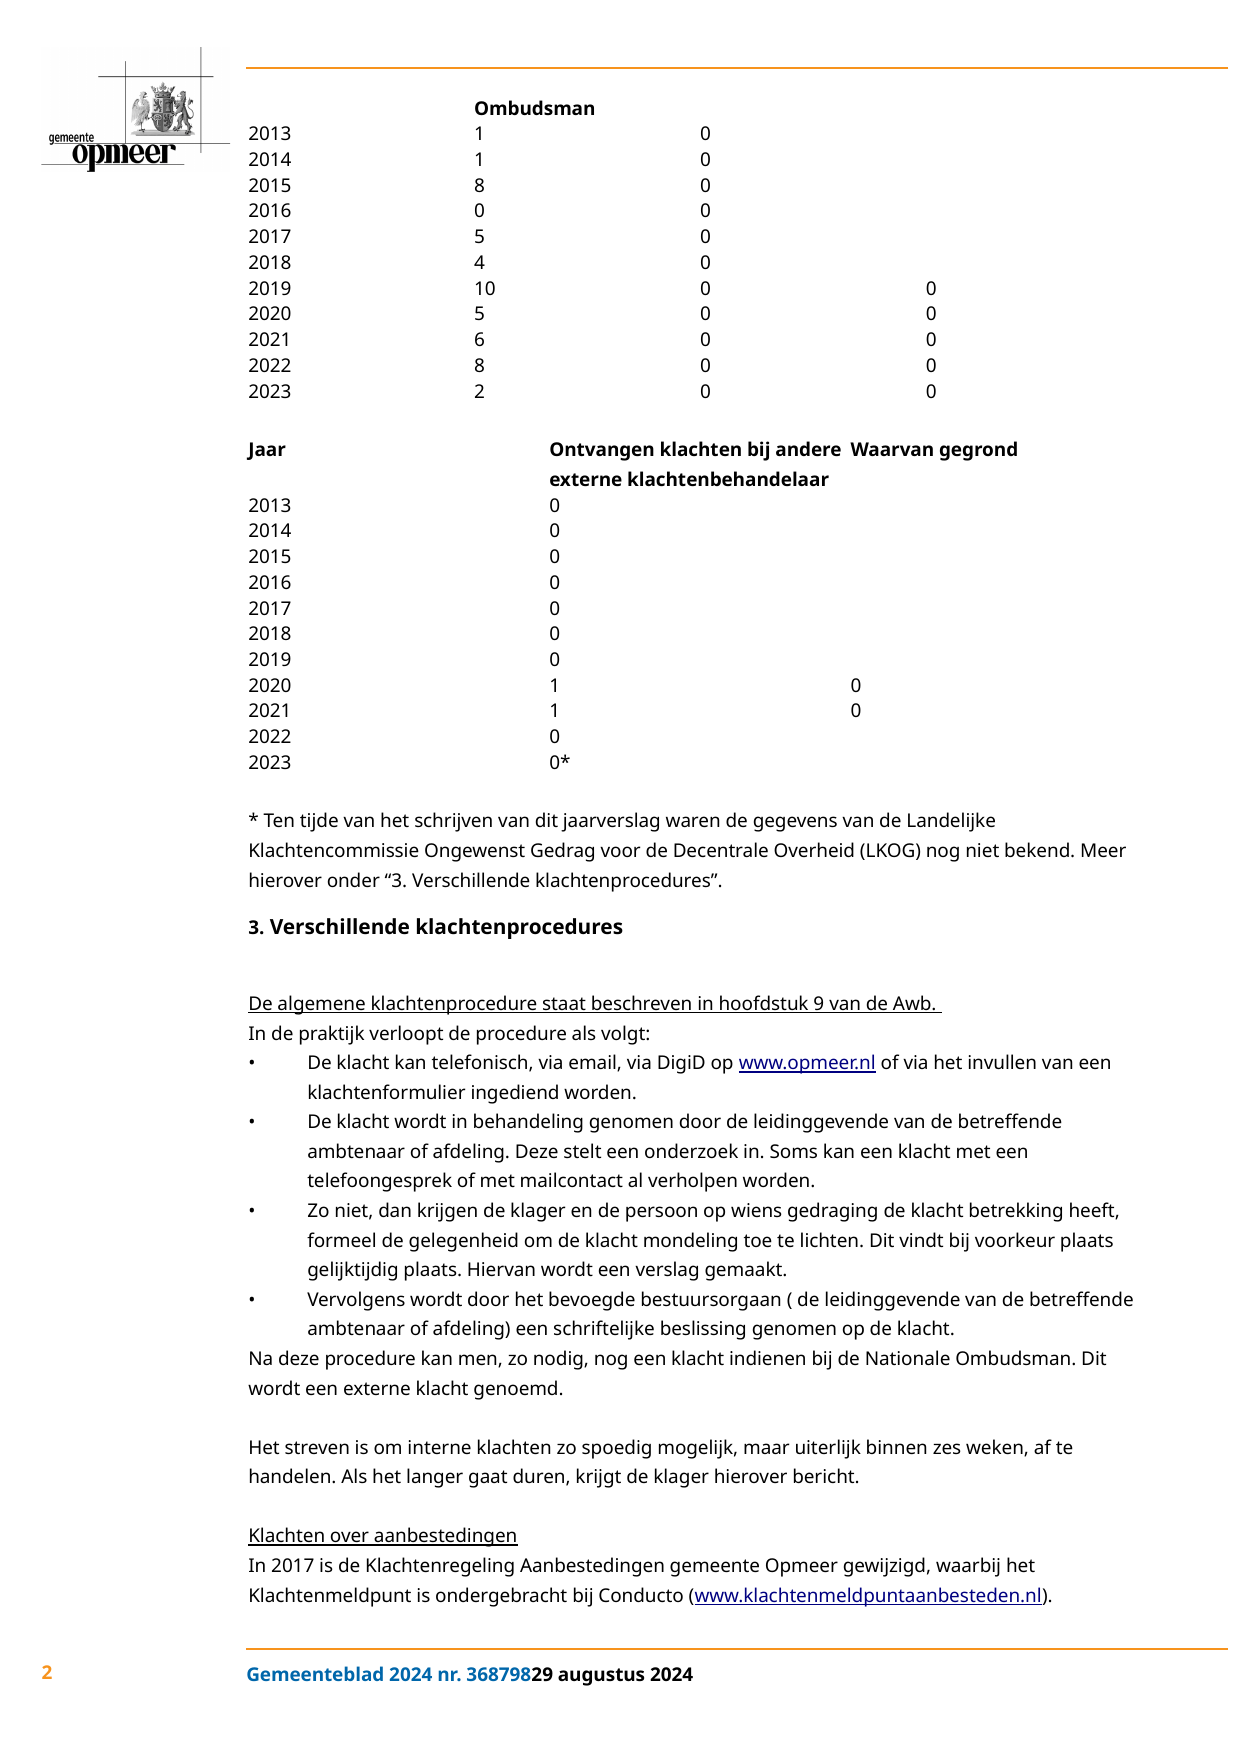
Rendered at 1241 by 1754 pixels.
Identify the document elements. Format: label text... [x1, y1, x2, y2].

table_cell 0 [474, 198, 700, 223]
table_cell 0 [700, 224, 926, 249]
list Zo niet, dan krijgen de klager en de persoon op wiens gedraging de klacht betrekking heeft, formeel de gelegenheid om de klacht mondeling toe te lichten. Dit vindt bij voorkeur plaats gelijktijdig plaats. Hiervan wordt een verslag gemaakt. [248, 1197, 1152, 1282]
table_cell 0 [850, 672, 1152, 698]
table_cell 2017 [248, 595, 549, 620]
table_header Ontvangen klachten bij andere externe klachtenbehandelaar [549, 436, 850, 492]
table_cell 2013 [248, 492, 549, 517]
table_cell 0 [549, 595, 850, 620]
table_cell 2014 [248, 146, 474, 172]
table_cell [926, 249, 1152, 275]
table_cell 0 [850, 698, 1152, 723]
table_cell 2022 [248, 723, 549, 749]
table_cell [850, 492, 1152, 517]
table_cell 2022 [248, 352, 474, 378]
table_cell 0 [549, 569, 850, 595]
table_cell 2019 [248, 275, 474, 301]
text De algemene klachtenprocedure staat beschreven in hoofdstuk 9 van de Awb. [248, 990, 1152, 1016]
table_cell 4 [474, 249, 700, 275]
text * Ten tijde van het schrijven van dit jaarverslag waren de gegevens van de Landelijke Klachtencommissie Ongewenst Gedrag voor de Decentrale Overheid (LKOG) nog niet bekend. Meer hierover onder “3. Verschillende klachtenprocedures”. [248, 808, 1152, 892]
list De klacht wordt in behandeling genomen door de leidinggevende van de betreffende ambtenaar of afdeling. Deze stelt een onderzoek in. Soms kan een klacht met een telefoongesprek of met mailcontact al verholpen worden. [248, 1108, 1152, 1193]
table_cell 2015 [248, 543, 549, 569]
table_cell 0 [926, 326, 1152, 352]
table_cell 5 [474, 224, 700, 249]
table_cell 0 [700, 121, 926, 146]
text In de praktijk verloopt de procedure als volgt: [248, 1020, 1152, 1045]
table_cell 2018 [248, 620, 549, 646]
table_cell 2013 [248, 121, 474, 146]
table_cell 0 [926, 378, 1152, 403]
table_cell 0 [549, 543, 850, 569]
list De klacht kan telefonisch, via email, via DigiD op www.opmeer.nl of via het invullen van een klachtenformulier ingediend worden. [248, 1049, 1152, 1104]
table_header Ombudsman [474, 95, 700, 121]
table_cell 0 [549, 723, 850, 749]
table_cell 0 [700, 352, 926, 378]
table_cell 2020 [248, 672, 549, 698]
picture [41, 47, 231, 172]
table_cell 5 [474, 301, 700, 326]
table_header Waarvan gegrond [850, 436, 1152, 492]
table_cell 0 [700, 146, 926, 172]
table_cell 1 [474, 121, 700, 146]
table_cell 6 [474, 326, 700, 352]
table_cell [850, 543, 1152, 569]
table_cell 0* [549, 749, 850, 775]
table_header [248, 95, 474, 121]
table_cell [926, 146, 1152, 172]
table_cell 2 [474, 378, 700, 403]
table_header [926, 95, 1152, 121]
table_cell [850, 518, 1152, 543]
table_cell 2016 [248, 198, 474, 223]
table_cell [850, 569, 1152, 595]
table_cell 10 [474, 275, 700, 301]
table_cell 0 [700, 172, 926, 198]
text Na deze procedure kan men, zo nodig, nog een klacht indienen bij de Nationale Ombudsman. Dit wordt een externe klacht genoemd. [248, 1345, 1152, 1400]
table_cell 2021 [248, 698, 549, 723]
list Vervolgens wordt door het bevoegde bestuursorgaan ( de leidinggevende van de betreffende ambtenaar of afdeling) een schriftelijke beslissing genomen op de klacht. [248, 1286, 1152, 1341]
text Klachten over aanbestedingen [248, 1523, 1152, 1548]
table_cell 0 [700, 275, 926, 301]
table_cell 0 [700, 301, 926, 326]
table_cell 2016 [248, 569, 549, 595]
table_cell [926, 172, 1152, 198]
table_cell 8 [474, 172, 700, 198]
table_cell [926, 121, 1152, 146]
text Het streven is om interne klachten zo spoedig mogelijk, maar uiterlijk binnen zes weken, af te handelen. Als het langer gaat duren, krijgt de klager hierover bericht. [248, 1434, 1152, 1489]
table_cell 0 [926, 275, 1152, 301]
table_cell [850, 620, 1152, 646]
table_cell [850, 749, 1152, 775]
table_cell 0 [700, 378, 926, 403]
table_cell 2018 [248, 249, 474, 275]
table_cell 0 [549, 518, 850, 543]
table_cell 8 [474, 352, 700, 378]
table_cell 1 [549, 698, 850, 723]
table_cell 0 [549, 646, 850, 672]
table_cell 2017 [248, 224, 474, 249]
text 3. Verschillende klachtenprocedures [248, 912, 1152, 941]
table_cell 2015 [248, 172, 474, 198]
table_cell 1 [474, 146, 700, 172]
table_cell 0 [700, 249, 926, 275]
table_cell 2020 [248, 301, 474, 326]
table_cell [926, 224, 1152, 249]
table_cell 0 [549, 492, 850, 517]
table_cell 2023 [248, 378, 474, 403]
table_cell 2014 [248, 518, 549, 543]
table_cell 0 [700, 198, 926, 223]
table_cell [926, 198, 1152, 223]
table_cell [850, 646, 1152, 672]
table_cell 2023 [248, 749, 549, 775]
table_header Jaar [248, 436, 549, 492]
table_cell [850, 723, 1152, 749]
table_header [700, 95, 926, 121]
table_cell 2021 [248, 326, 474, 352]
text In 2017 is de Klachtenregeling Aanbestedingen gemeente Opmeer gewijzigd, waarbij het Klachtenmeldpunt is ondergebracht bij Conducto (www.klachtenmeldpuntaanbesteden.nl). [248, 1552, 1152, 1607]
table_cell 1 [549, 672, 850, 698]
table_cell 2019 [248, 646, 549, 672]
table_cell 0 [926, 352, 1152, 378]
table_cell 0 [926, 301, 1152, 326]
table_cell 0 [549, 620, 850, 646]
table_cell [850, 595, 1152, 620]
table_cell 0 [700, 326, 926, 352]
